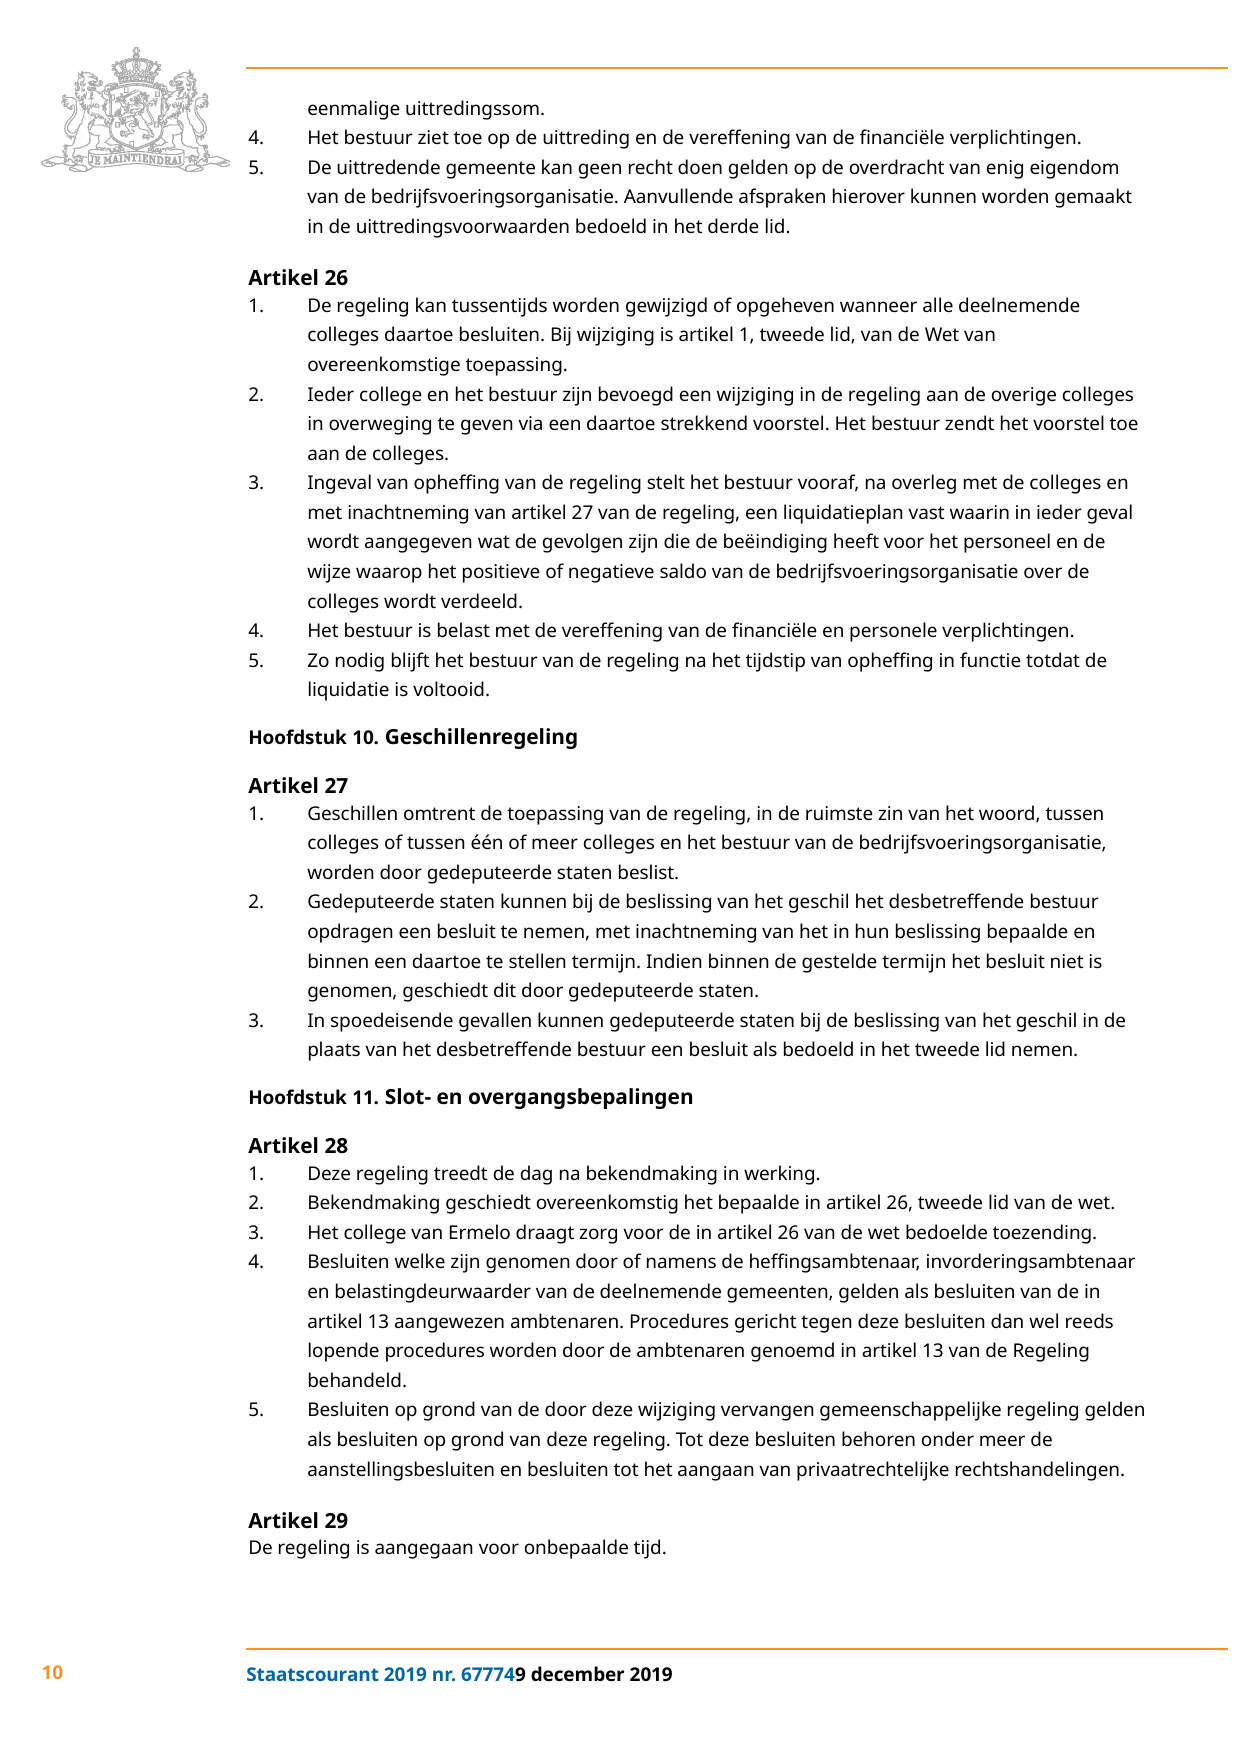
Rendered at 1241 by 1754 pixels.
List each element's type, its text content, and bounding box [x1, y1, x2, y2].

list Het bestuur is belast met de vereffening van de financiële en personele verplichtingen. [248, 617, 1152, 643]
text Artikel 27 [248, 771, 1152, 800]
list Besluiten op grond van de door deze wijziging vervangen gemeenschappelijke regeling gelden als besluiten op grond van deze regeling. Tot deze besluiten behoren onder meer de aanstellingsbesluiten en besluiten tot het aangaan van privaatrechtelijke rechtshandelingen. [248, 1397, 1152, 1481]
list Bekendmaking geschiedt overeenkomstig het bepaalde in artikel 26, tweede lid van de wet. [248, 1189, 1152, 1215]
text Hoofdstuk 10. Geschillenregeling [248, 722, 1152, 751]
text Artikel 28 [248, 1131, 1152, 1160]
list Besluiten welke zijn genomen door of namens de heffingsambtenaar, invorderingsambtenaar en belastingdeurwaarder van de deelnemende gemeenten, gelden als besluiten van de in artikel 13 aangewezen ambtenaren. Procedures gericht tegen deze besluiten dan wel reeds lopende procedures worden door de ambtenaren genoemd in artikel 13 van de Regeling behandeld. [248, 1249, 1152, 1393]
list Gedeputeerde staten kunnen bij de beslissing van het geschil het desbetreffende bestuur opdragen een besluit te nemen, met inachtneming van het in hun beslissing bepaalde en binnen een daartoe te stellen termijn. Indien binnen de gestelde termijn het besluit niet is genomen, geschiedt dit door gedeputeerde staten. [248, 889, 1152, 1003]
list Ieder college en het bestuur zijn bevoegd een wijziging in de regeling aan de overige colleges in overweging te geven via een daartoe strekkend voorstel. Het bestuur zendt het voorstel toe aan de colleges. [248, 381, 1152, 466]
list In spoedeisende gevallen kunnen gedeputeerde staten bij de beslissing van het geschil in de plaats van het desbetreffende bestuur een besluit als bedoeld in het tweede lid nemen. [248, 1007, 1152, 1062]
list De regeling kan tussentijds worden gewijzigd of opgeheven wanneer alle deelnemende colleges daartoe besluiten. Bij wijziging is artikel 1, tweede lid, van de Wet van overeenkomstige toepassing. [248, 292, 1152, 377]
list Deze regeling treedt de dag na bekendmaking in werking. [248, 1160, 1152, 1186]
list eenmalige uittredingssom. [248, 95, 1152, 121]
list Het bestuur ziet toe op de uittreding en de vereffening van de financiële verplichtingen. [248, 124, 1152, 150]
picture [41, 47, 231, 172]
list Het college van Ermelo draagt zorg voor de in artikel 26 van de wet bedoelde toezending. [248, 1219, 1152, 1245]
text Artikel 26 [248, 263, 1152, 292]
list Zo nodig blijft het bestuur van de regeling na het tijdstip van opheffing in functie totdat de liquidatie is voltooid. [248, 647, 1152, 702]
text De regeling is aangegaan voor onbepaalde tijd. [248, 1534, 1152, 1560]
list De uittredende gemeente kan geen recht doen gelden op de overdracht van enig eigendom van de bedrijfsvoeringsorganisatie. Aanvullende afspraken hierover kunnen worden gemaakt in de uittredingsvoorwaarden bedoeld in het derde lid. [248, 154, 1152, 239]
text Artikel 29 [248, 1506, 1152, 1534]
list Ingeval van opheffing van de regeling stelt het bestuur vooraf, na overleg met de colleges en met inachtneming van artikel 27 van de regeling, een liquidatieplan vast waarin in ieder geval wordt aangegeven wat de gevolgen zijn die de beëindiging heeft voor het personeel en de wijze waarop het positieve of negatieve saldo van de bedrijfsvoeringsorganisatie over de colleges wordt verdeeld. [248, 469, 1152, 613]
text Hoofdstuk 11. Slot- en overgangsbepalingen [248, 1082, 1152, 1111]
list Geschillen omtrent de toepassing van de regeling, in de ruimste zin van het woord, tussen colleges of tussen één of meer colleges en het bestuur van de bedrijfsvoeringsorganisatie, worden door gedeputeerde staten beslist. [248, 800, 1152, 885]
